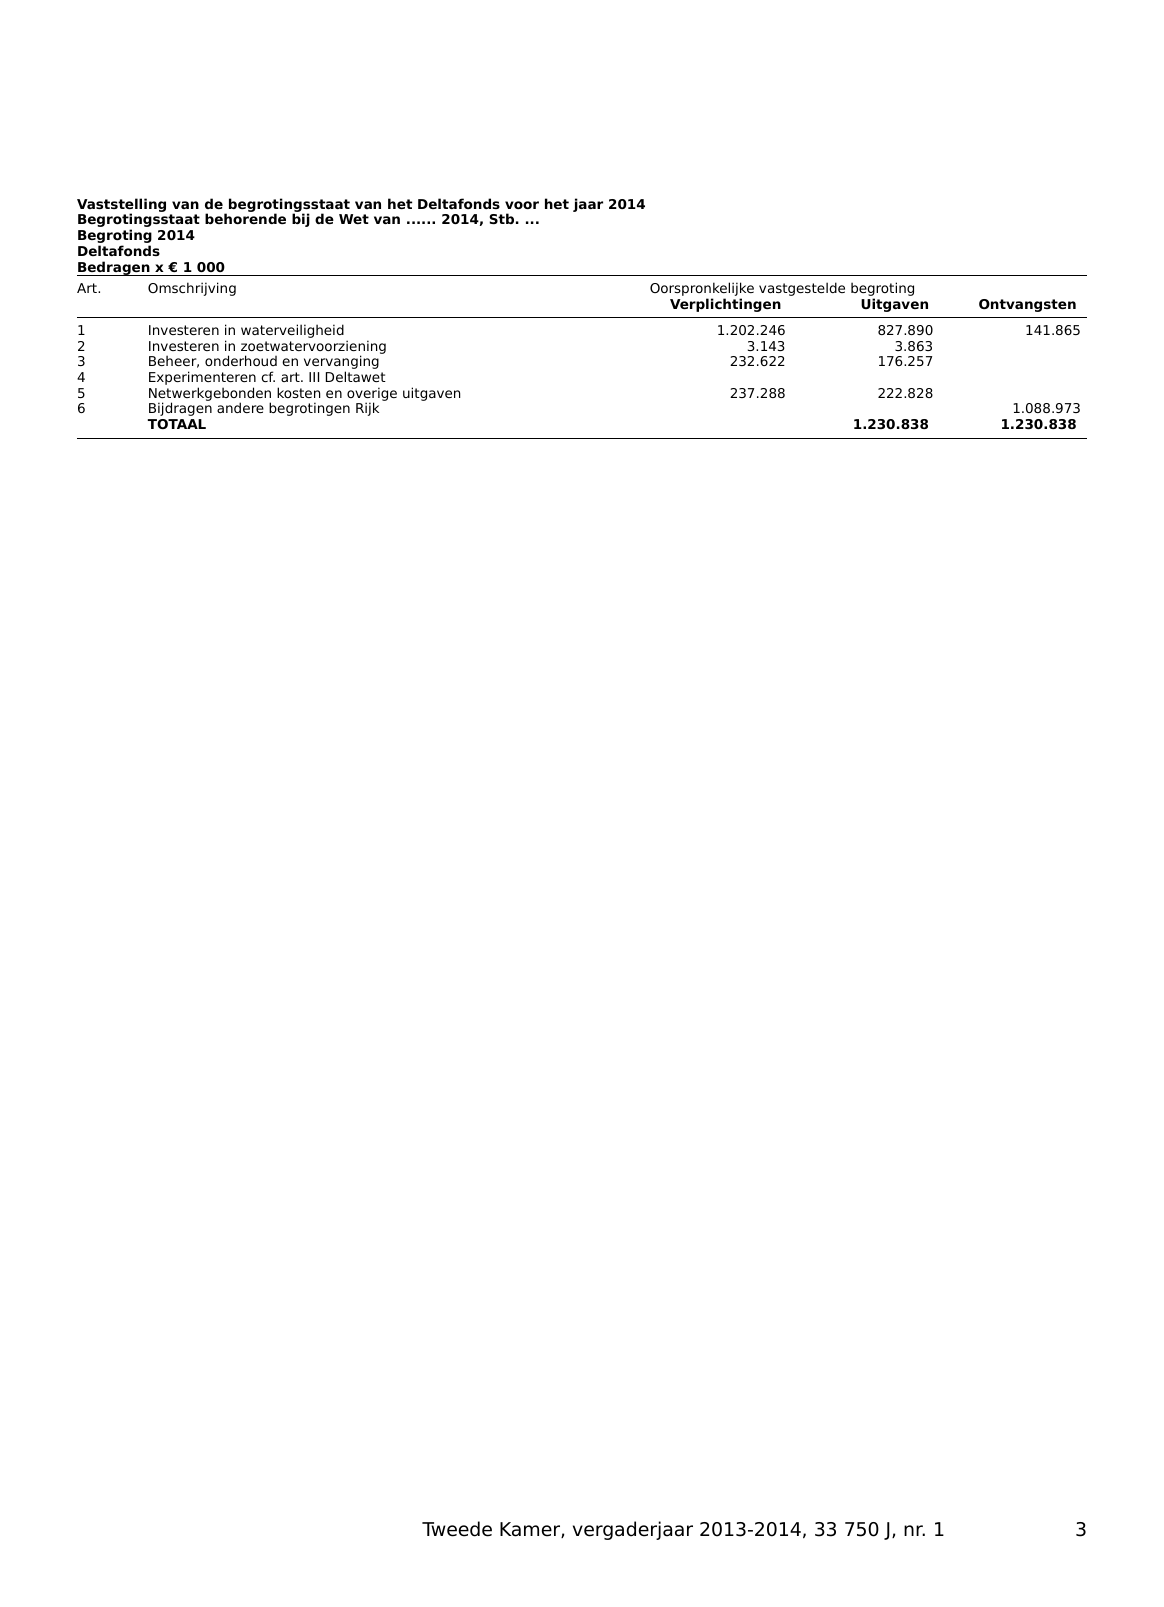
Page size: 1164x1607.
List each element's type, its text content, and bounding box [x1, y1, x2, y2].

table_cell Beheer, onderhoud en vervanging [142, 354, 644, 370]
table_cell 1.230.838 [939, 417, 1087, 437]
table_cell [939, 339, 1087, 354]
table_cell Verplichtingen [644, 297, 791, 317]
table_cell Oorspronkelijke vastgestelde begroting [644, 276, 1087, 297]
table_cell 237.288 [644, 386, 791, 401]
table_cell [77, 297, 142, 317]
table_cell 3 [77, 354, 142, 370]
table_cell 1.230.838 [791, 417, 939, 437]
table_cell 3.143 [644, 339, 791, 354]
table_cell 4 [77, 370, 142, 386]
table_cell Uitgaven [791, 297, 939, 317]
table_cell 6 [77, 401, 142, 417]
table_cell [939, 370, 1087, 386]
table_cell 2 [77, 339, 142, 354]
table_cell [939, 386, 1087, 401]
table_cell [77, 417, 142, 437]
table_cell Experimenteren cf. art. III Deltawet [142, 370, 644, 386]
table_cell [142, 297, 644, 317]
table_cell Omschrijving [142, 276, 644, 297]
table_cell 222.828 [791, 386, 939, 401]
table_cell 176.257 [791, 354, 939, 370]
table_cell [644, 401, 791, 417]
table_cell Art. [77, 276, 142, 297]
table_cell Investeren in waterveiligheid [142, 318, 644, 338]
table_cell Bijdragen andere begrotingen Rijk [142, 401, 644, 417]
table_cell [644, 370, 791, 386]
table_cell [791, 401, 939, 417]
table_cell 1 [77, 318, 142, 338]
table_cell Investeren in zoetwatervoorziening [142, 339, 644, 354]
table_cell Ontvangsten [939, 297, 1087, 317]
table_cell 1.088.973 [939, 401, 1087, 417]
table_cell 1.202.246 [644, 318, 791, 338]
table_cell [791, 370, 939, 386]
table_cell 827.890 [791, 318, 939, 338]
table_cell TOTAAL [142, 417, 644, 437]
table_cell 141.865 [939, 318, 1087, 338]
table_header Vaststelling van de begrotingsstaat van het Deltafonds voor het jaar 2014 Begrotingsstaat behorende bij de Wet van ...... 2014, Stb. ... Begroting 2014 Deltafonds Bedragen x € 1 000 [77, 196, 1087, 275]
table_cell 5 [77, 386, 142, 401]
table_cell 232.622 [644, 354, 791, 370]
table_cell 3.863 [791, 339, 939, 354]
table_cell [939, 354, 1087, 370]
table_cell Netwerkgebonden kosten en overige uitgaven [142, 386, 644, 401]
table_cell [644, 417, 791, 437]
